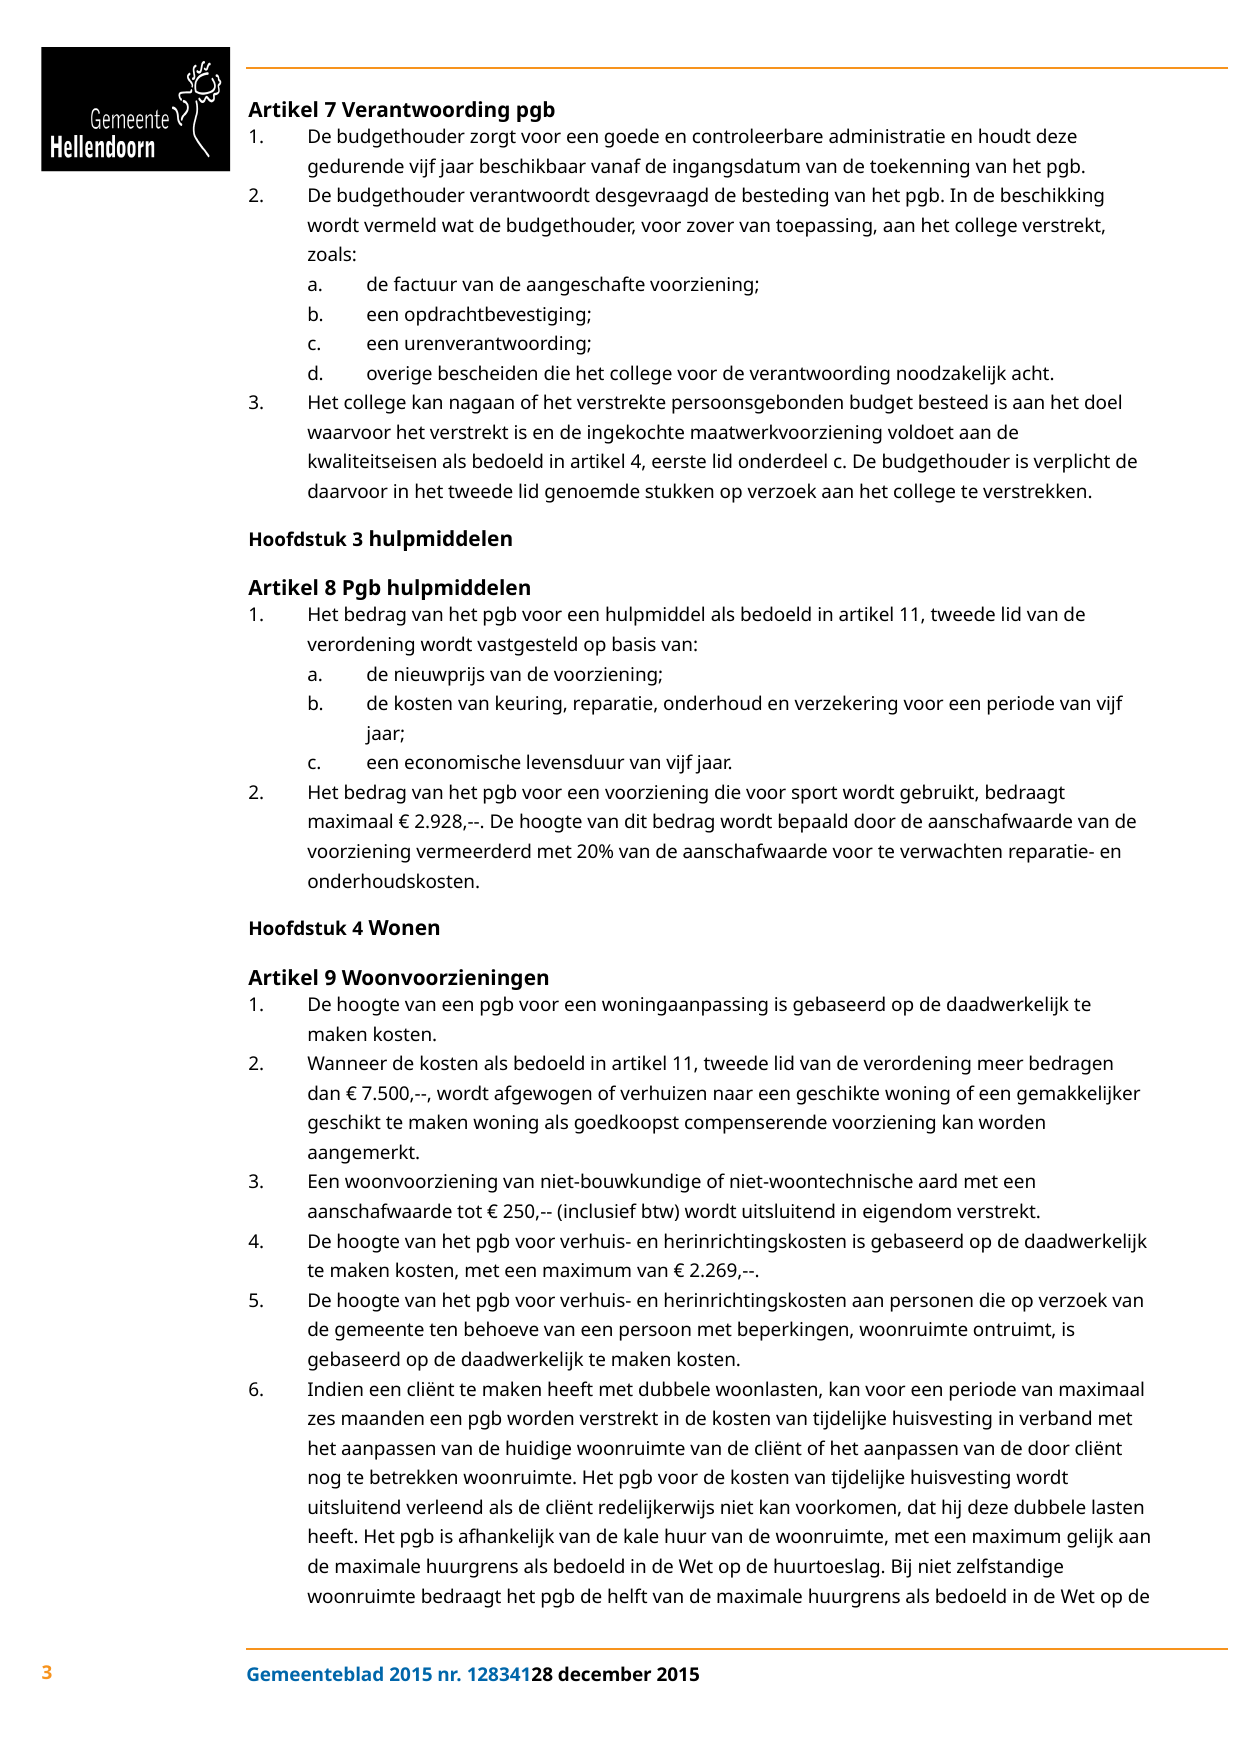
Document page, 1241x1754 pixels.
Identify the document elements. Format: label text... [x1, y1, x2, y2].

list De hoogte van het pgb voor verhuis- en herinrichtingskosten is gebaseerd op de daadwerkelijk te maken kosten, met een maximum van € 2.269,--. [248, 1228, 1152, 1283]
list Het bedrag van het pgb voor een voorziening die voor sport wordt gebruikt, bedraagt maximaal € 2.928,--. De hoogte van dit bedrag wordt bepaald door de aanschafwaarde van de voorziening vermeerderd met 20% van de aanschafwaarde voor te verwachten reparatie- en onderhoudskosten. [248, 779, 1152, 893]
list een opdrachtbevestiging; [307, 301, 1152, 326]
list De budgethouder zorgt voor een goede en controleerbare administratie en houdt deze gedurende vijf jaar beschikbaar vanaf de ingangsdatum van de toekenning van het pgb. [248, 123, 1152, 178]
list De hoogte van het pgb voor verhuis- en herinrichtingskosten aan personen die op verzoek van de gemeente ten behoeve van een persoon met beperkingen, woonruimte ontruimt, is gebaseerd op de daadwerkelijk te maken kosten. [248, 1287, 1152, 1372]
list de kosten van keuring, reparatie, onderhoud en verzekering voor een periode van vijf jaar; [307, 690, 1152, 746]
list Het bedrag van het pgb voor een hulpmiddel als bedoeld in artikel 11, tweede lid van de verordening wordt vastgesteld op basis van: [248, 602, 1152, 657]
list de nieuwprijs van de voorziening; [307, 661, 1152, 686]
text Hoofdstuk 3 hulpmiddelen [248, 524, 1152, 552]
list een economische levensduur van vijf jaar. [307, 749, 1152, 775]
text Hoofdstuk 4 Wonen [248, 913, 1152, 942]
list een urenverantwoording; [307, 330, 1152, 356]
text Artikel 8 Pgb hulpmiddelen [248, 573, 1152, 602]
list Indien een cliënt te maken heeft met dubbele woonlasten, kan voor een periode van maximaal zes maanden een pgb worden verstrekt in de kosten van tijdelijke huisvesting in verband met het aanpassen van de huidige woonruimte van de cliënt of het aanpassen van de door cliënt nog te betrekken woonruimte. Het pgb voor de kosten van tijdelijke huisvesting wordt uitsluitend verleend als de cliënt redelijkerwijs niet kan voorkomen, dat hij deze dubbele lasten heeft. Het pgb is afhankelijk van de kale huur van de woonruimte, met een maximum gelijk aan de maximale huurgrens als bedoeld in de Wet op de huurtoeslag. Bij niet zelfstandige woonruimte bedraagt het pgb de helft van de maximale huurgrens als bedoeld in de Wet op de [248, 1376, 1152, 1608]
list De hoogte van een pgb voor een woningaanpassing is gebaseerd op de daadwerkelijk te maken kosten. [248, 991, 1152, 1046]
list overige bescheiden die het college voor de verantwoording noodzakelijk acht. [307, 360, 1152, 386]
list Het college kan nagaan of het verstrekte persoonsgebonden budget besteed is aan het doel waarvoor het verstrekt is en de ingekochte maatwerkvoorziening voldoet aan de kwaliteitseisen als bedoeld in artikel 4, eerste lid onderdeel c. De budgethouder is verplicht de daarvoor in het tweede lid genoemde stukken op verzoek aan het college te verstrekken. [248, 389, 1152, 504]
list de factuur van de aangeschafte voorziening; [307, 271, 1152, 297]
picture [41, 47, 231, 172]
text Artikel 7 Verantwoording pgb [248, 95, 1152, 123]
text Artikel 9 Woonvoorzieningen [248, 963, 1152, 991]
list De budgethouder verantwoordt desgevraagd de besteding van het pgb. In de beschikking wordt vermeld wat de budgethouder, voor zover van toepassing, aan het college verstrekt, zoals: [248, 182, 1152, 267]
list Een woonvoorziening van niet-bouwkundige of niet-woontechnische aard met een aanschafwaarde tot € 250,-- (inclusief btw) wordt uitsluitend in eigendom verstrekt. [248, 1169, 1152, 1224]
list Wanneer de kosten als bedoeld in artikel 11, tweede lid van de verordening meer bedragen dan € 7.500,--, wordt afgewogen of verhuizen naar een geschikte woning of een gemakkelijker geschikt te maken woning als goedkoopst compenserende voorziening kan worden aangemerkt. [248, 1050, 1152, 1165]
